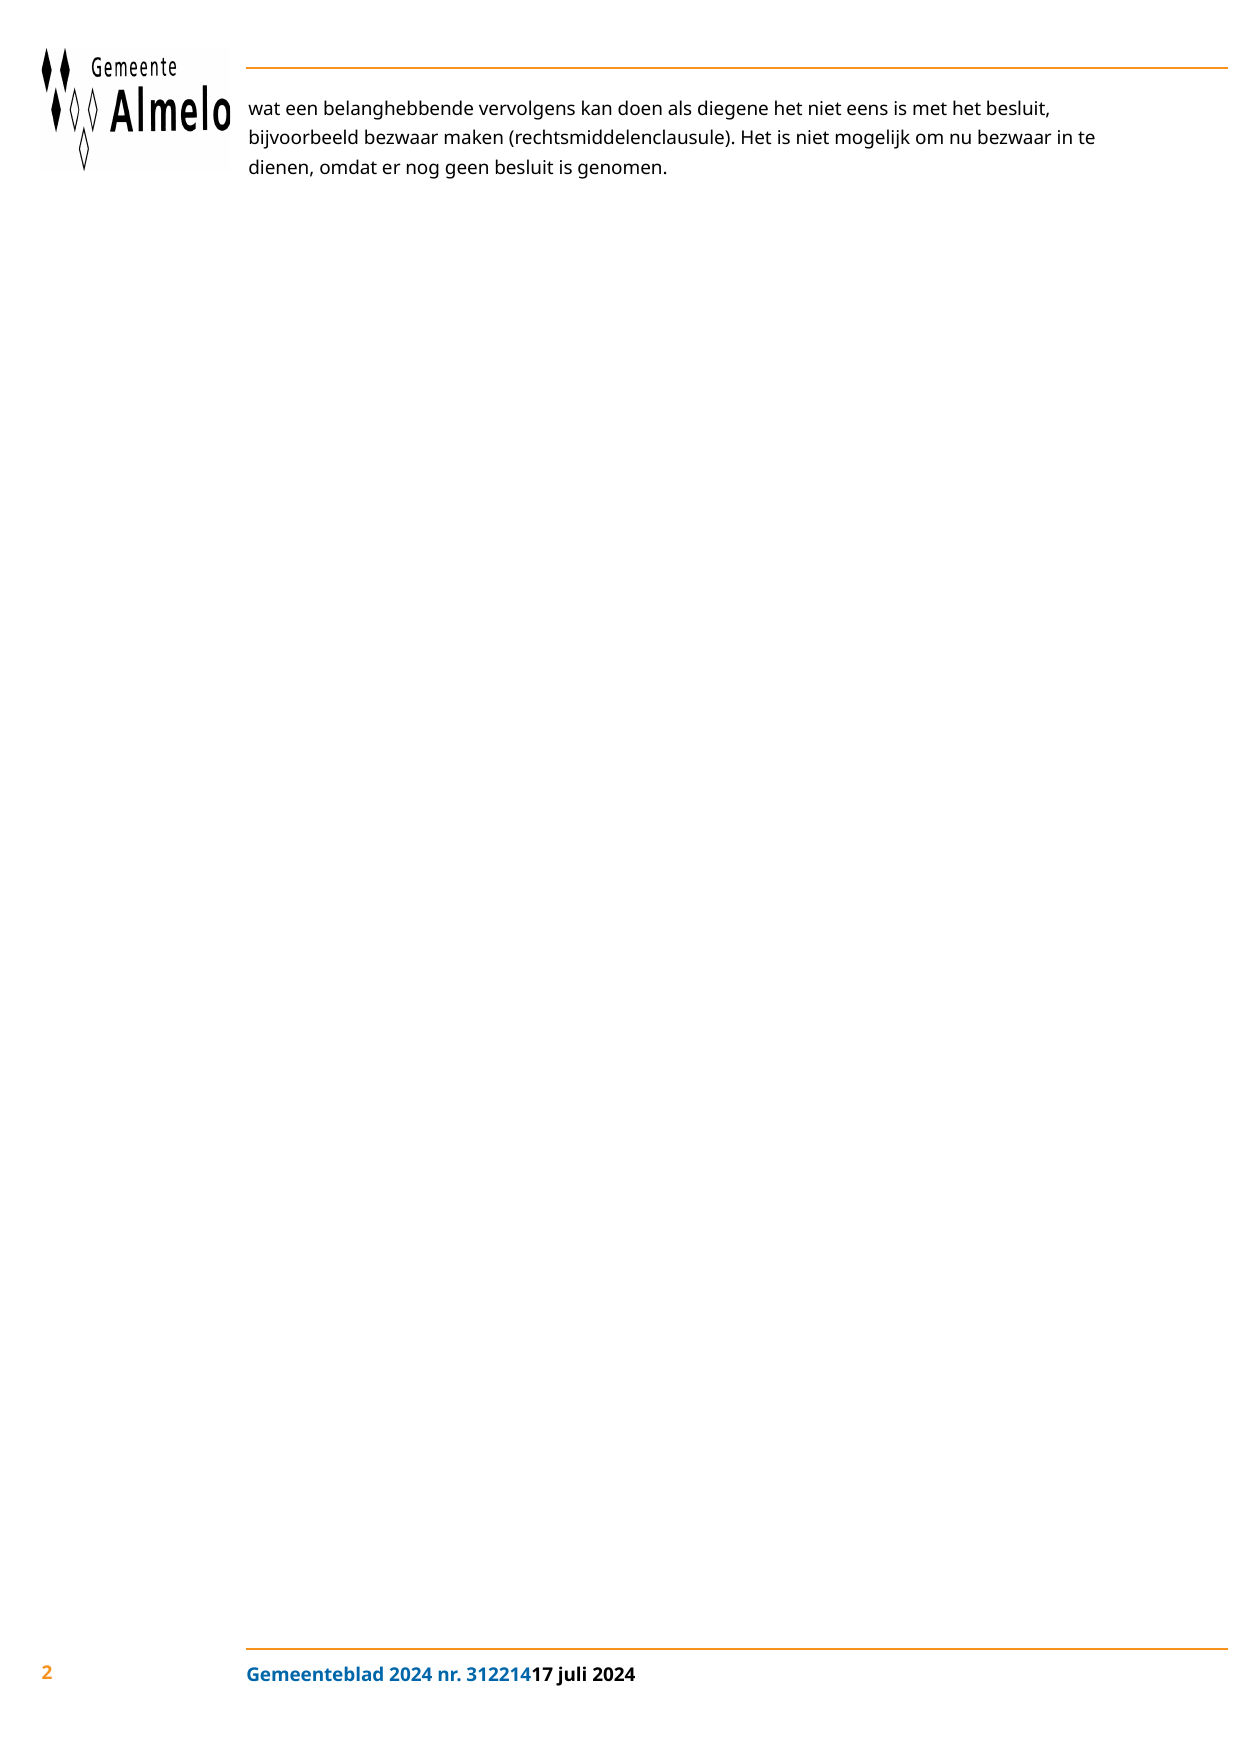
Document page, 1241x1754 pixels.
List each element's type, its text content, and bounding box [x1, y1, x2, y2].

picture [41, 47, 231, 172]
text wat een belanghebbende vervolgens kan doen als diegene het niet eens is met het besluit, bijvoorbeeld bezwaar maken (rechtsmiddelenclausule). Het is niet mogelijk om nu bezwaar in te dienen, omdat er nog geen besluit is genomen. [248, 95, 1152, 180]
